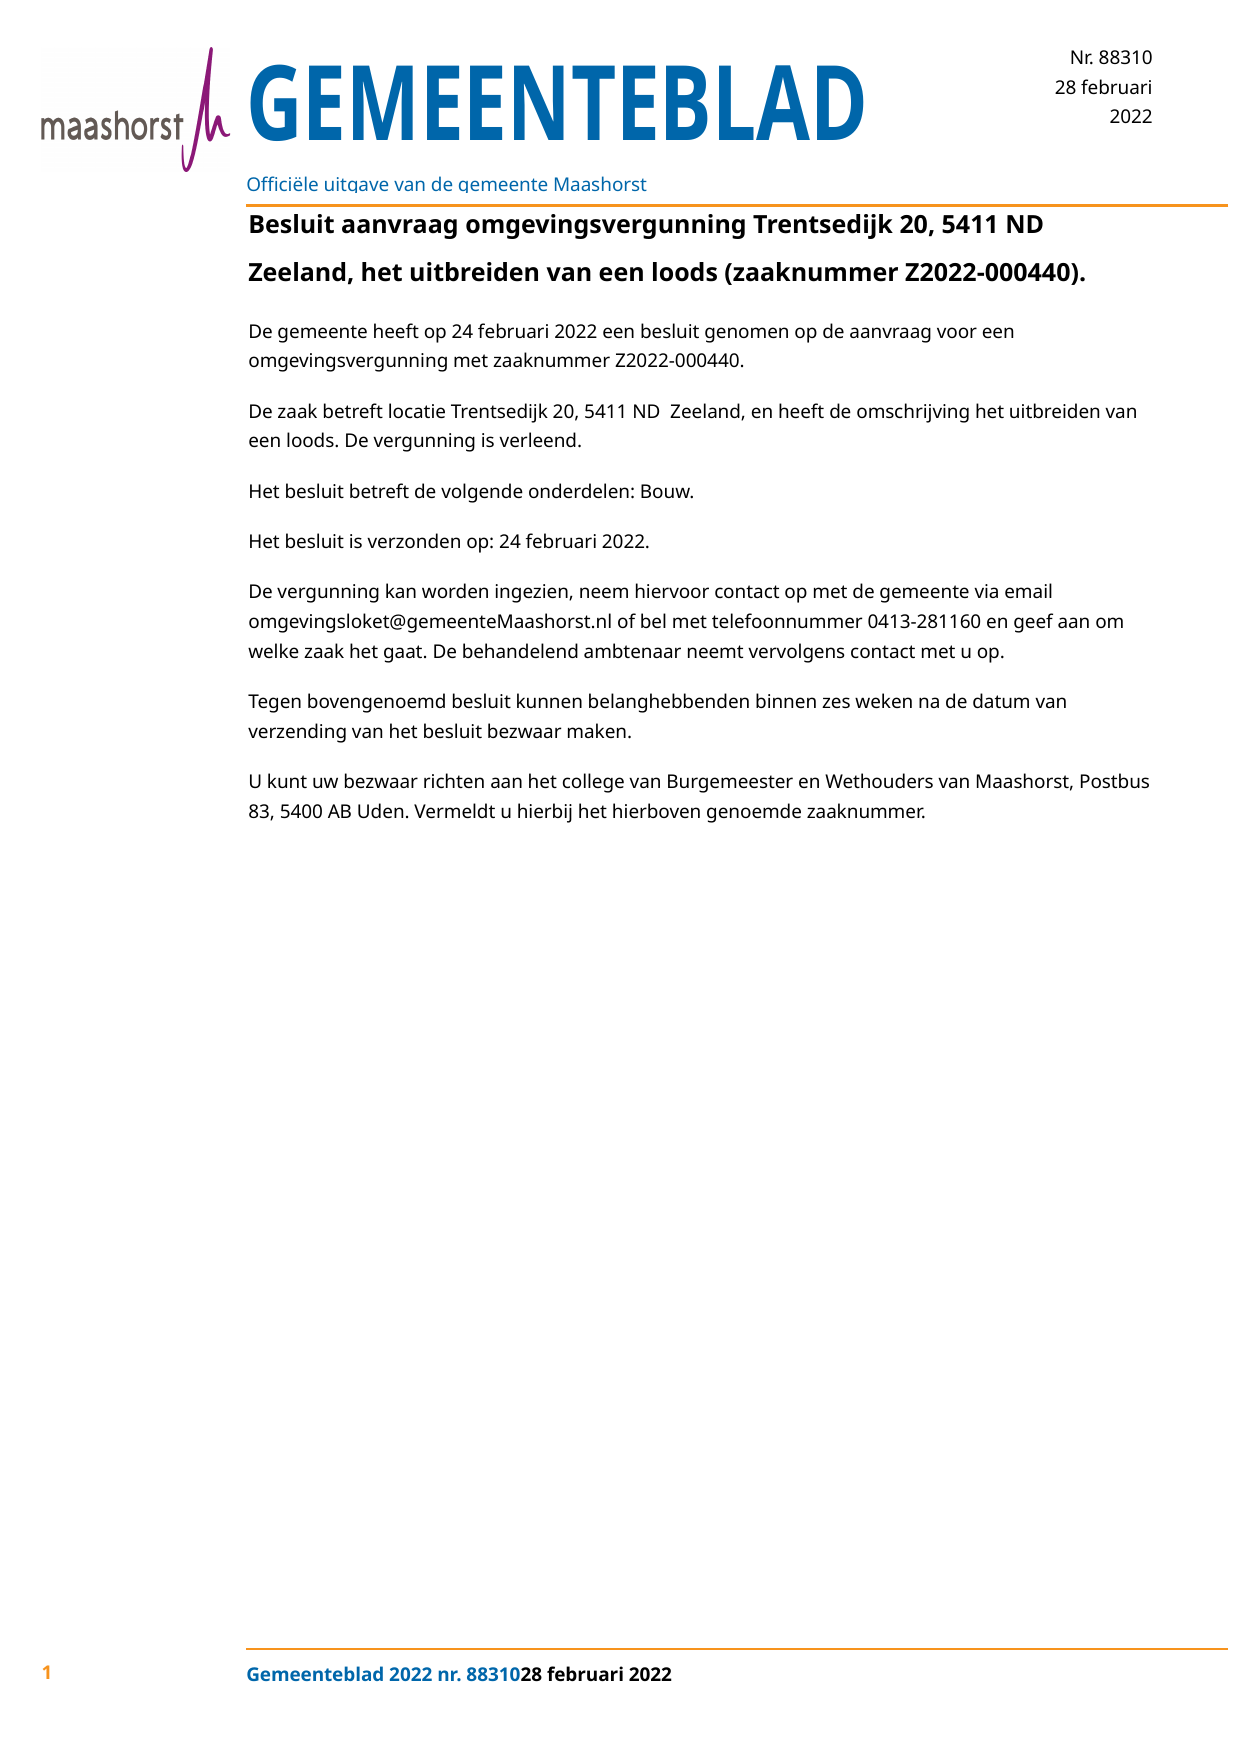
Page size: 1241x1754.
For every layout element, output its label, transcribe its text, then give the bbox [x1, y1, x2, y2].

text Het besluit betreft de volgende onderdelen: Bouw. [248, 478, 1152, 504]
text De zaak betreft locatie Trentsedijk 20, 5411 ND Zeeland, en heeft de omschrijving het uitbreiden van een loods. De vergunning is verleend. [248, 398, 1152, 453]
text De gemeente heeft op 24 februari 2022 een besluit genomen op de aanvraag voor een omgevingsvergunning met zaaknummer Z2022-000440. [248, 318, 1152, 373]
text Tegen bovengenoemd besluit kunnen belanghebbenden binnen zes weken na de datum van verzending van het besluit bezwaar maken. [248, 688, 1152, 744]
text Het besluit is verzonden op: 24 februari 2022. [248, 528, 1152, 554]
text U kunt uw bezwaar richten aan het college van Burgemeester en Wethouders van Maashorst, Postbus 83, 5400 AB Uden. Vermeldt u hierbij het hierboven genoemde zaaknummer. [248, 768, 1152, 824]
text De vergunning kan worden ingezien, neem hiervoor contact op met de gemeente via email omgevingsloket@gemeenteMaashorst.nl of bel met telefoonnummer 0413-281160 en geef aan om welke zaak het gaat. De behandelend ambtenaar neemt vervolgens contact met u op. [248, 579, 1152, 664]
text Besluit aanvraag omgevingsvergunning Trentsedijk 20, 5411 ND Zeeland, het uitbreiden van een loods (zaaknummer Z2022-000440). [248, 207, 1152, 288]
picture [41, 47, 231, 172]
